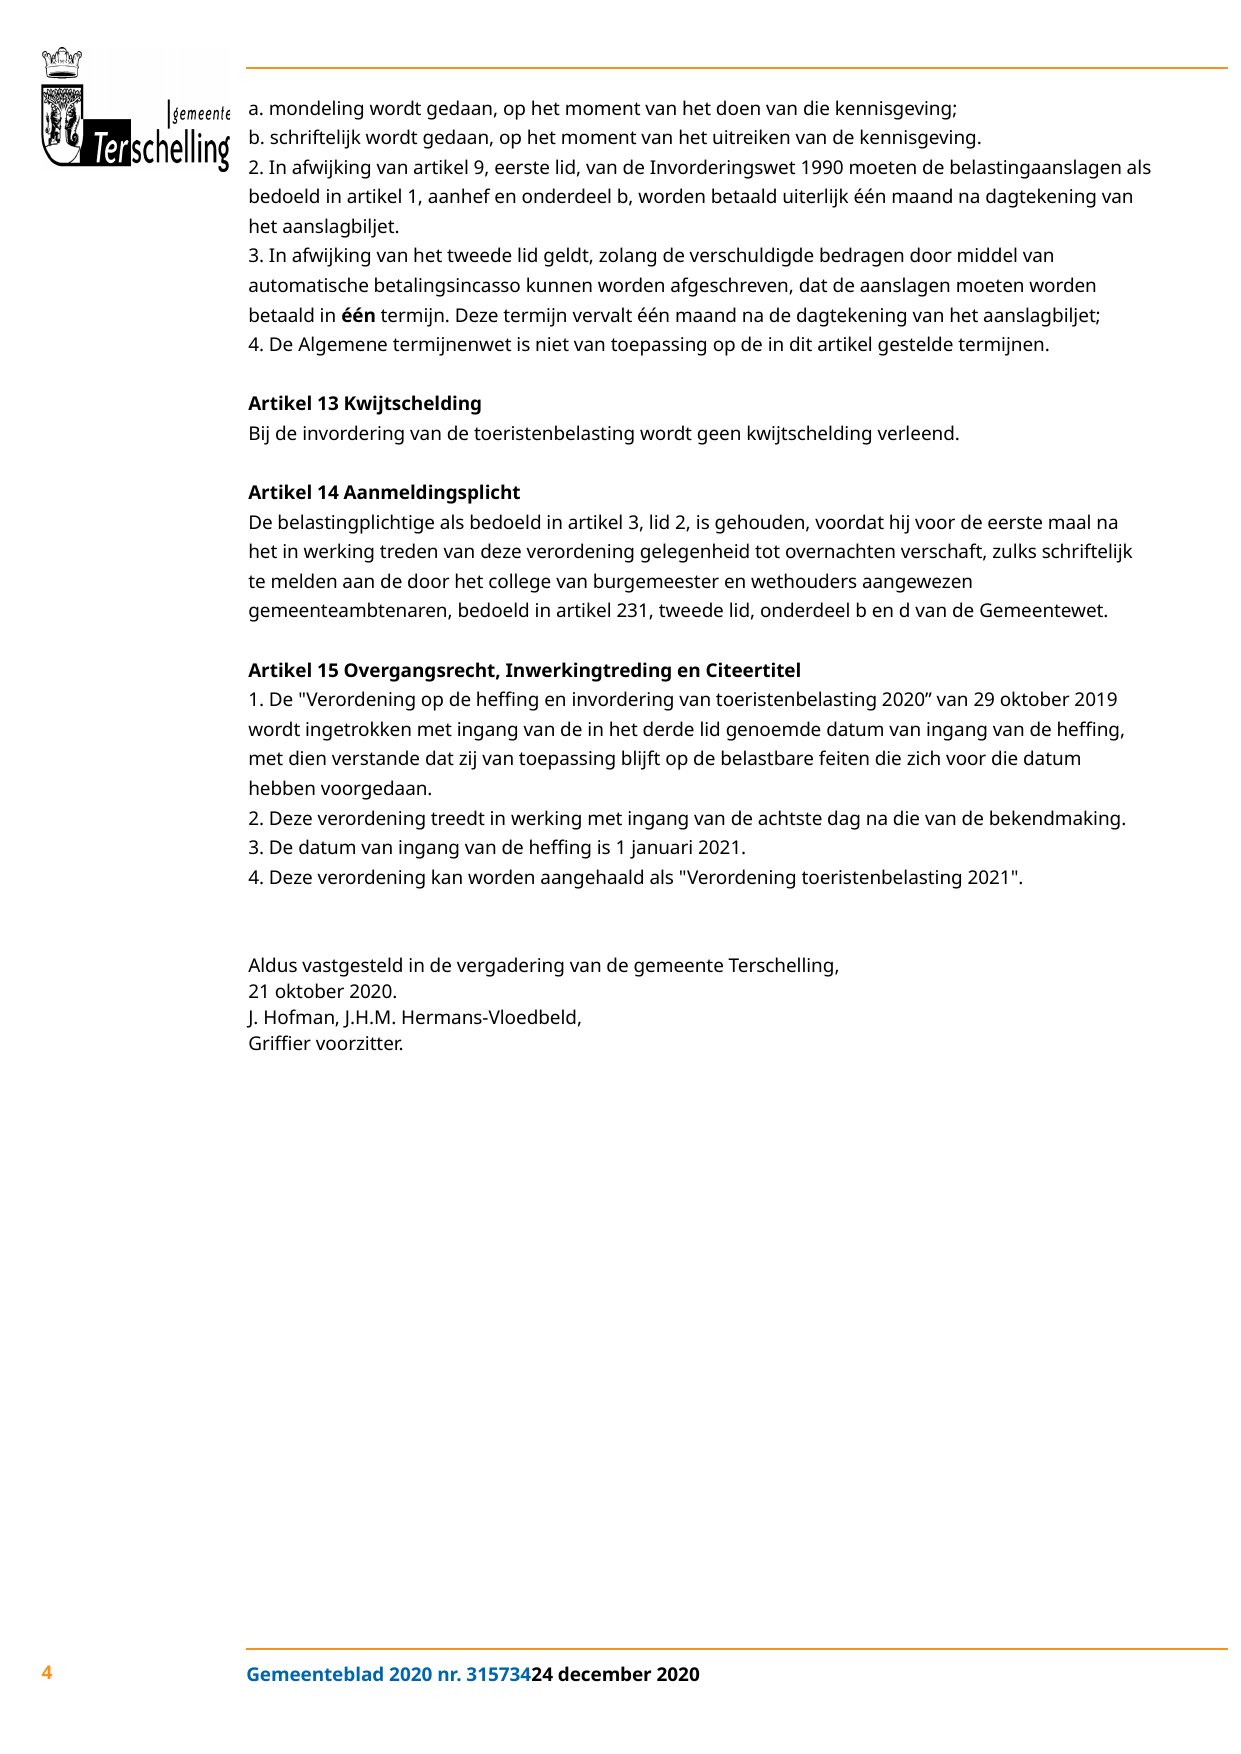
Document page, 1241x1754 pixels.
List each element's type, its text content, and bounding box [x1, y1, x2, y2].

text 4. De Algemene termijnenwet is niet van toepassing op de in dit artikel gestelde termijnen. [248, 331, 1152, 357]
text Artikel 15 Overgangsrecht, Inwerkingtreding en Citeertitel [248, 657, 1152, 683]
text J. Hofman, J.H.M. Hermans-Vloedbeld, [248, 1004, 1152, 1030]
text 2. In afwijking van artikel 9, eerste lid, van de Invorderingswet 1990 moeten de belastingaanslagen als bedoeld in artikel 1, aanhef en onderdeel b, worden betaald uiterlijk één maand na dagtekening van het aanslagbiljet. [248, 154, 1152, 239]
picture [41, 47, 231, 172]
text 1. De "Verordening op de heffing en invordering van toeristenbelasting 2020” van 29 oktober 2019 wordt ingetrokken met ingang van de in het derde lid genoemde datum van ingang van de heffing, met dien verstande dat zij van toepassing blijft op de belastbare feiten die zich voor die datum hebben voorgedaan. [248, 686, 1152, 801]
text Artikel 14 Aanmeldingsplicht [248, 479, 1152, 505]
text 3. In afwijking van het tweede lid geldt, zolang de verschuldigde bedragen door middel van automatische betalingsincasso kunnen worden afgeschreven, dat de aanslagen moeten worden betaald in één termijn. Deze termijn vervalt één maand na de dagtekening van het aanslagbiljet; [248, 243, 1152, 328]
text 3. De datum van ingang van de heffing is 1 januari 2021. [248, 834, 1152, 860]
text Bij de invordering van de toeristenbelasting wordt geen kwijtschelding verleend. [248, 420, 1152, 446]
text Griffier voorzitter. [248, 1030, 1152, 1056]
text Artikel 13 Kwijtschelding [248, 391, 1152, 416]
text De belastingplichtige als bedoeld in artikel 3, lid 2, is gehouden, voordat hij voor de eerste maal na het in werking treden van deze verordening gelegenheid tot overnachten verschaft, zulks schriftelijk te melden aan de door het college van burgemeester en wethouders aangewezen gemeenteambtenaren, bedoeld in artikel 231, tweede lid, onderdeel b en d van de Gemeentewet. [248, 509, 1152, 623]
text 2. Deze verordening treedt in werking met ingang van de achtste dag na die van de bekendmaking. [248, 805, 1152, 831]
text Aldus vastgesteld in de vergadering van de gemeente Terschelling, [248, 953, 1152, 978]
text a. mondeling wordt gedaan, op het moment van het doen van die kennisgeving; [248, 95, 1152, 121]
text 4. Deze verordening kan worden aangehaald als "Verordening toeristenbelasting 2021". [248, 864, 1152, 890]
text 21 oktober 2020. [248, 978, 1152, 1004]
text b. schriftelijk wordt gedaan, op het moment van het uitreiken van de kennisgeving. [248, 124, 1152, 150]
